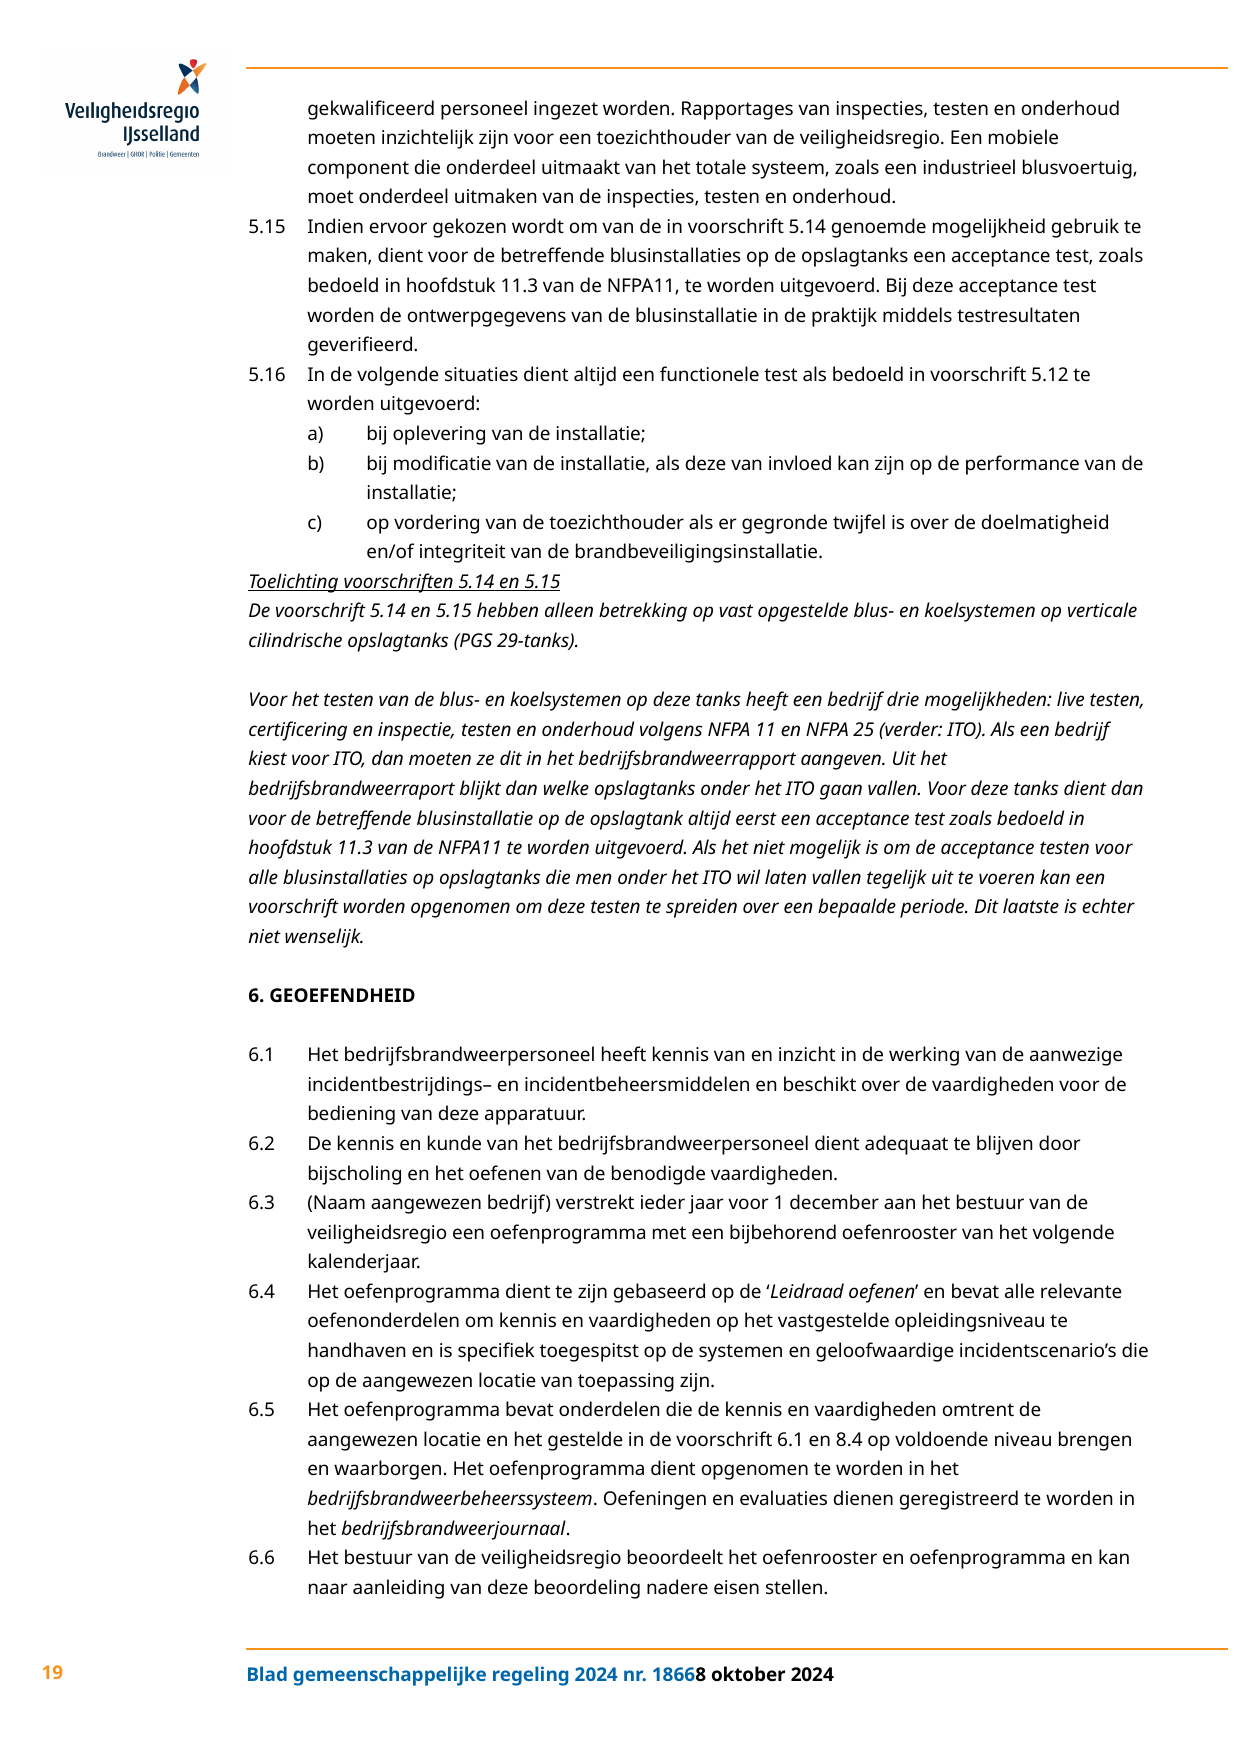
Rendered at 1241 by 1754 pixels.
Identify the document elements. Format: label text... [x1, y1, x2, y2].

list op vordering van de toezichthouder als er gegronde twijfel is over de doelmatigheid en/of integriteit van de brandbeveiligingsinstallatie. [307, 509, 1152, 564]
list Het oefenprogramma dient te zijn gebaseerd op de ‘Leidraad oefenen’ en bevat alle relevante oefenonderdelen om kennis en vaardigheden op het vastgestelde opleidingsniveau te handhaven en is specifiek toegespitst op de systemen en geloofwaardige incidentscenario’s die op de aangewezen locatie van toepassing zijn. [248, 1278, 1152, 1393]
list Indien ervoor gekozen wordt om van de in voorschrift 5.14 genoemde mogelijkheid gebruik te maken, dient voor de betreffende blusinstallaties op de opslagtanks een acceptance test, zoals bedoeld in hoofdstuk 11.3 van de NFPA11, te worden uitgevoerd. Bij deze acceptance test worden de ontwerpgegevens van de blusinstallatie in de praktijk middels testresultaten geverifieerd. [248, 213, 1152, 357]
list In de volgende situaties dient altijd een functionele test als bedoeld in voorschrift 5.12 te worden uitgevoerd: [248, 361, 1152, 416]
list bij oplevering van de installatie; [307, 420, 1152, 446]
text 6. GEOEFENDHEID [248, 982, 1152, 1008]
list Het bestuur van de veiligheidsregio beoordeelt het oefenrooster en oefenprogramma en kan naar aanleiding van deze beoordeling nadere eisen stellen. [248, 1544, 1152, 1600]
text Toelichting voorschriften 5.14 en 5.15 [248, 568, 1152, 594]
picture [41, 47, 231, 172]
list De kennis en kunde van het bedrijfsbrandweerpersoneel dient adequaat te blijven door bijscholing en het oefenen van de benodigde vaardigheden. [248, 1130, 1152, 1186]
list Het oefenprogramma bevat onderdelen die de kennis en vaardigheden omtrent de aangewezen locatie en het gestelde in de voorschrift 6.1 en 8.4 op voldoende niveau brengen en waarborgen. Het oefenprogramma dient opgenomen te worden in het bedrijfsbrandweerbeheerssysteem. Oefeningen en evaluaties dienen geregistreerd te worden in het bedrijfsbrandweerjournaal. [248, 1396, 1152, 1541]
list Het bedrijfsbrandweerpersoneel heeft kennis van en inzicht in de werking van de aanwezige incidentbestrijdings– en incidentbeheersmiddelen en beschikt over de vaardigheden voor de bediening van deze apparatuur. [248, 1041, 1152, 1126]
text De voorschrift 5.14 en 5.15 hebben alleen betrekking op vast opgestelde blus- en koelsystemen op verticale cilindrische opslagtanks (PGS 29-tanks). [248, 598, 1152, 653]
text Voor het testen van de blus- en koelsystemen op deze tanks heeft een bedrijf drie mogelijkheden: live testen, certificering en inspectie, testen en onderhoud volgens NFPA 11 en NFPA 25 (verder: ITO). Als een bedrijf kiest voor ITO, dan moeten ze dit in het bedrijfsbrandweerrapport aangeven. Uit het bedrijfsbrandweerraport blijkt dan welke opslagtanks onder het ITO gaan vallen. Voor deze tanks dient dan voor de betreffende blusinstallatie op de opslagtank altijd eerst een acceptance test zoals bedoeld in hoofdstuk 11.3 van de NFPA11 te worden uitgevoerd. Als het niet mogelijk is om de acceptance testen voor alle blusinstallaties op opslagtanks die men onder het ITO wil laten vallen tegelijk uit te voeren kan een voorschrift worden opgenomen om deze testen te spreiden over een bepaalde periode. Dit laatste is echter niet wenselijk. [248, 686, 1152, 949]
list gekwalificeerd personeel ingezet worden. Rapportages van inspecties, testen en onderhoud moeten inzichtelijk zijn voor een toezichthouder van de veiligheidsregio. Een mobiele component die onderdeel uitmaakt van het totale systeem, zoals een industrieel blusvoertuig, moet onderdeel uitmaken van de inspecties, testen en onderhoud. [248, 95, 1152, 209]
list bij modificatie van de installatie, als deze van invloed kan zijn op de performance van de installatie; [307, 450, 1152, 505]
list (Naam aangewezen bedrijf) verstrekt ieder jaar voor 1 december aan het bestuur van de veiligheidsregio een oefenprogramma met een bijbehorend oefenrooster van het volgende kalenderjaar. [248, 1189, 1152, 1274]
